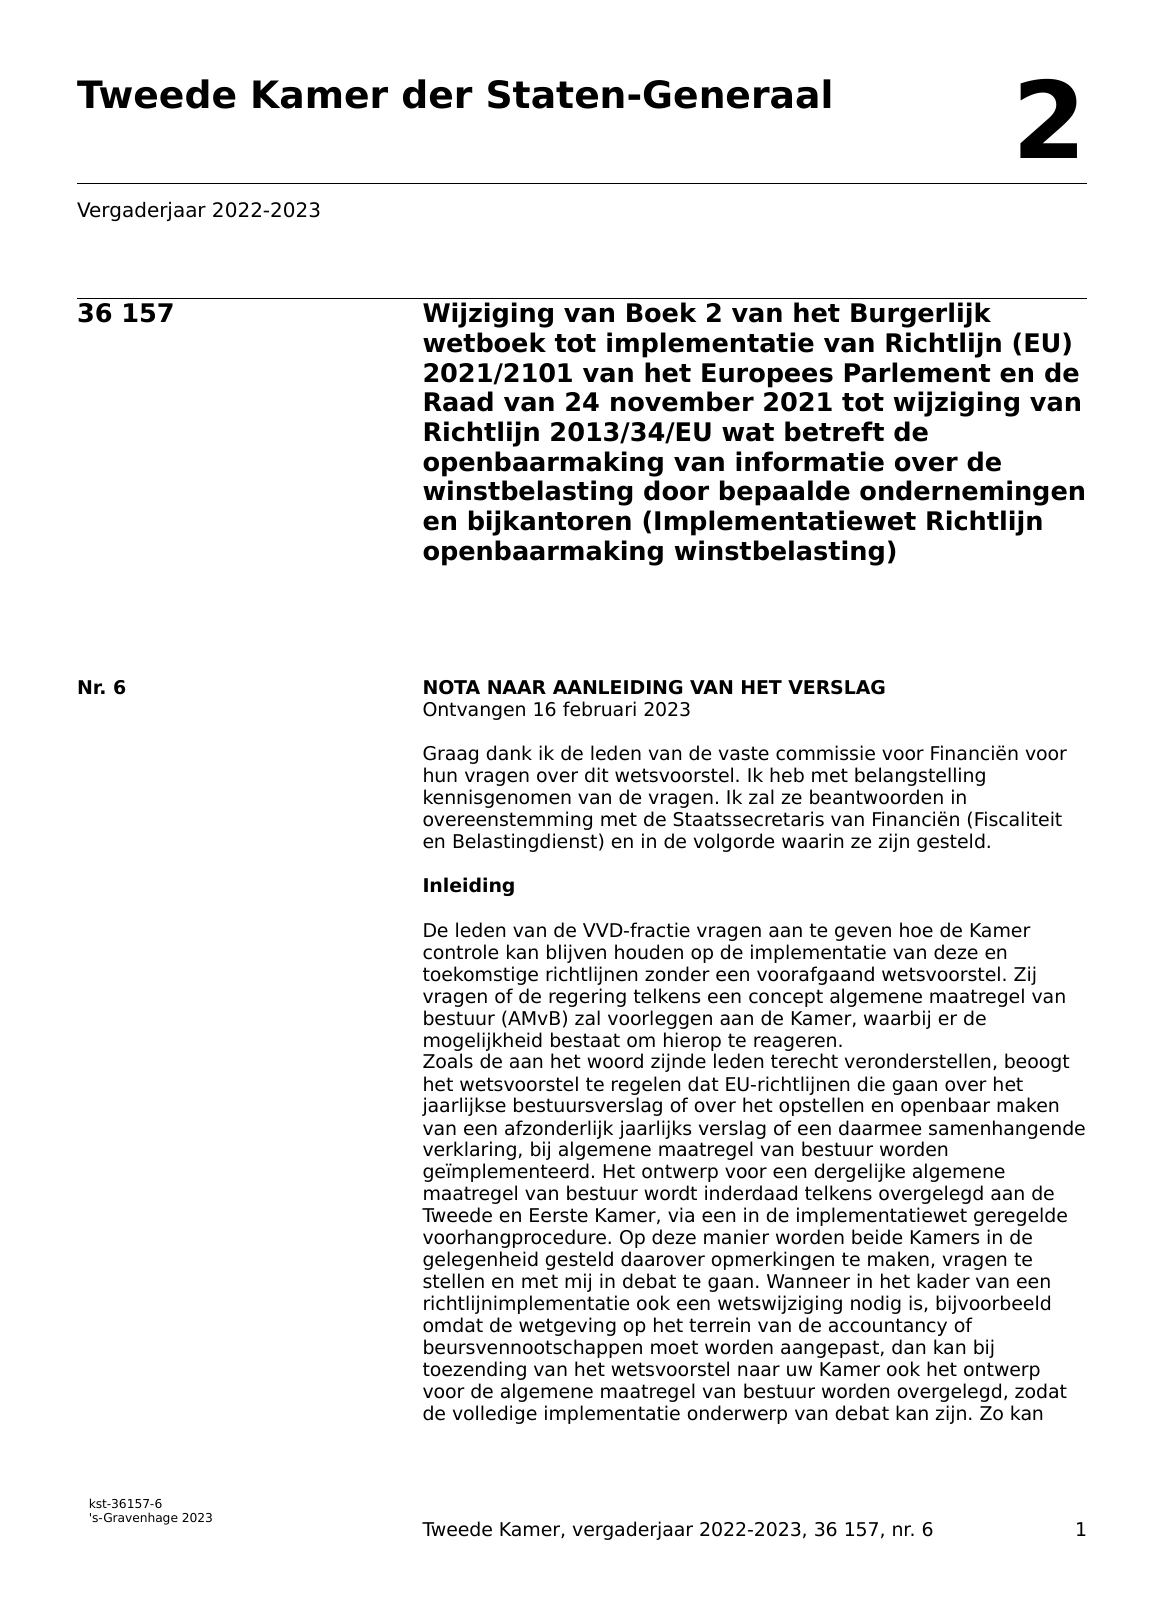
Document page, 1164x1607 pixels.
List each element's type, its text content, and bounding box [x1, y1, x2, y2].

table_header Tweede Kamer der Staten-Generaal [77, 59, 886, 183]
table_cell Vergaderjaar 2022-2023 [77, 184, 1087, 298]
text De leden van de VVD-fractie vragen aan te geven hoe de Kamer controle kan blijven houden op de implementatie van deze en toekomstige richtlijnen zonder een voorafgaand wetsvoorstel. Zij vragen of de regering telkens een concept algemene maatregel van bestuur (AMvB) zal voorleggen aan de Kamer, waarbij er de mogelijkheid bestaat om hierop te reageren. [422, 919, 1087, 1051]
table_header 2 [886, 59, 1087, 183]
subtitle Nr. 6 NOTA NAAR AANLEIDING VAN HET VERSLAG [77, 677, 1087, 699]
text Ontvangen 16 februari 2023 [422, 699, 1087, 721]
text 's-Gravenhage 2023 [88, 1511, 323, 1525]
subtitle Inleiding [422, 875, 1087, 897]
subtitle 36 157 Wijziging van Boek 2 van het Burgerlijk wetboek tot implementatie van Richtlijn (EU) 2021/2101 van het Europees Parlement en de Raad van 24 november 2021 tot wijziging van Richtlijn 2013/34/EU wat betreft de openbaarmaking van informatie over de winstbelasting door bepaalde ondernemingen en bijkantoren (Implementatiewet Richtlijn openbaarmaking winstbelasting) [77, 299, 1087, 566]
text Zoals de aan het woord zijnde leden terecht veronderstellen, beoogt het wetsvoorstel te regelen dat EU-richtlijnen die gaan over het jaarlijkse bestuursverslag of over het opstellen en openbaar maken van een afzonderlijk jaarlijks verslag of een daarmee samenhangende verklaring, bij algemene maatregel van bestuur worden geïmplementeerd. Het ontwerp voor een dergelijke algemene maatregel van bestuur wordt inderdaad telkens overgelegd aan de Tweede en Eerste Kamer, via een in de implementatiewet geregelde voorhangprocedure. Op deze manier worden beide Kamers in de gelegenheid gesteld daarover opmerkingen te maken, vragen te stellen en met mij in debat te gaan. Wanneer in het kader van een richtlijnimplementatie ook een wetswijziging nodig is, bijvoorbeeld omdat de wetgeving op het terrein van de accountancy of beursvennootschappen moet worden aangepast, dan kan bij toezending van het wetsvoorstel naar uw Kamer ook het ontwerp voor de algemene maatregel van bestuur worden overgelegd, zodat de volledige implementatie onderwerp van debat kan zijn. Zo kan [422, 1051, 1087, 1425]
text kst-36157-6 [88, 1497, 323, 1511]
text Graag dank ik de leden van de vaste commissie voor Financiën voor hun vragen over dit wetsvoorstel. Ik heb met belangstelling kennisgenomen van de vragen. Ik zal ze beantwoorden in overeenstemming met de Staatssecretaris van Financiën (Fiscaliteit en Belastingdienst) en in de volgorde waarin ze zijn gesteld. [422, 743, 1087, 853]
